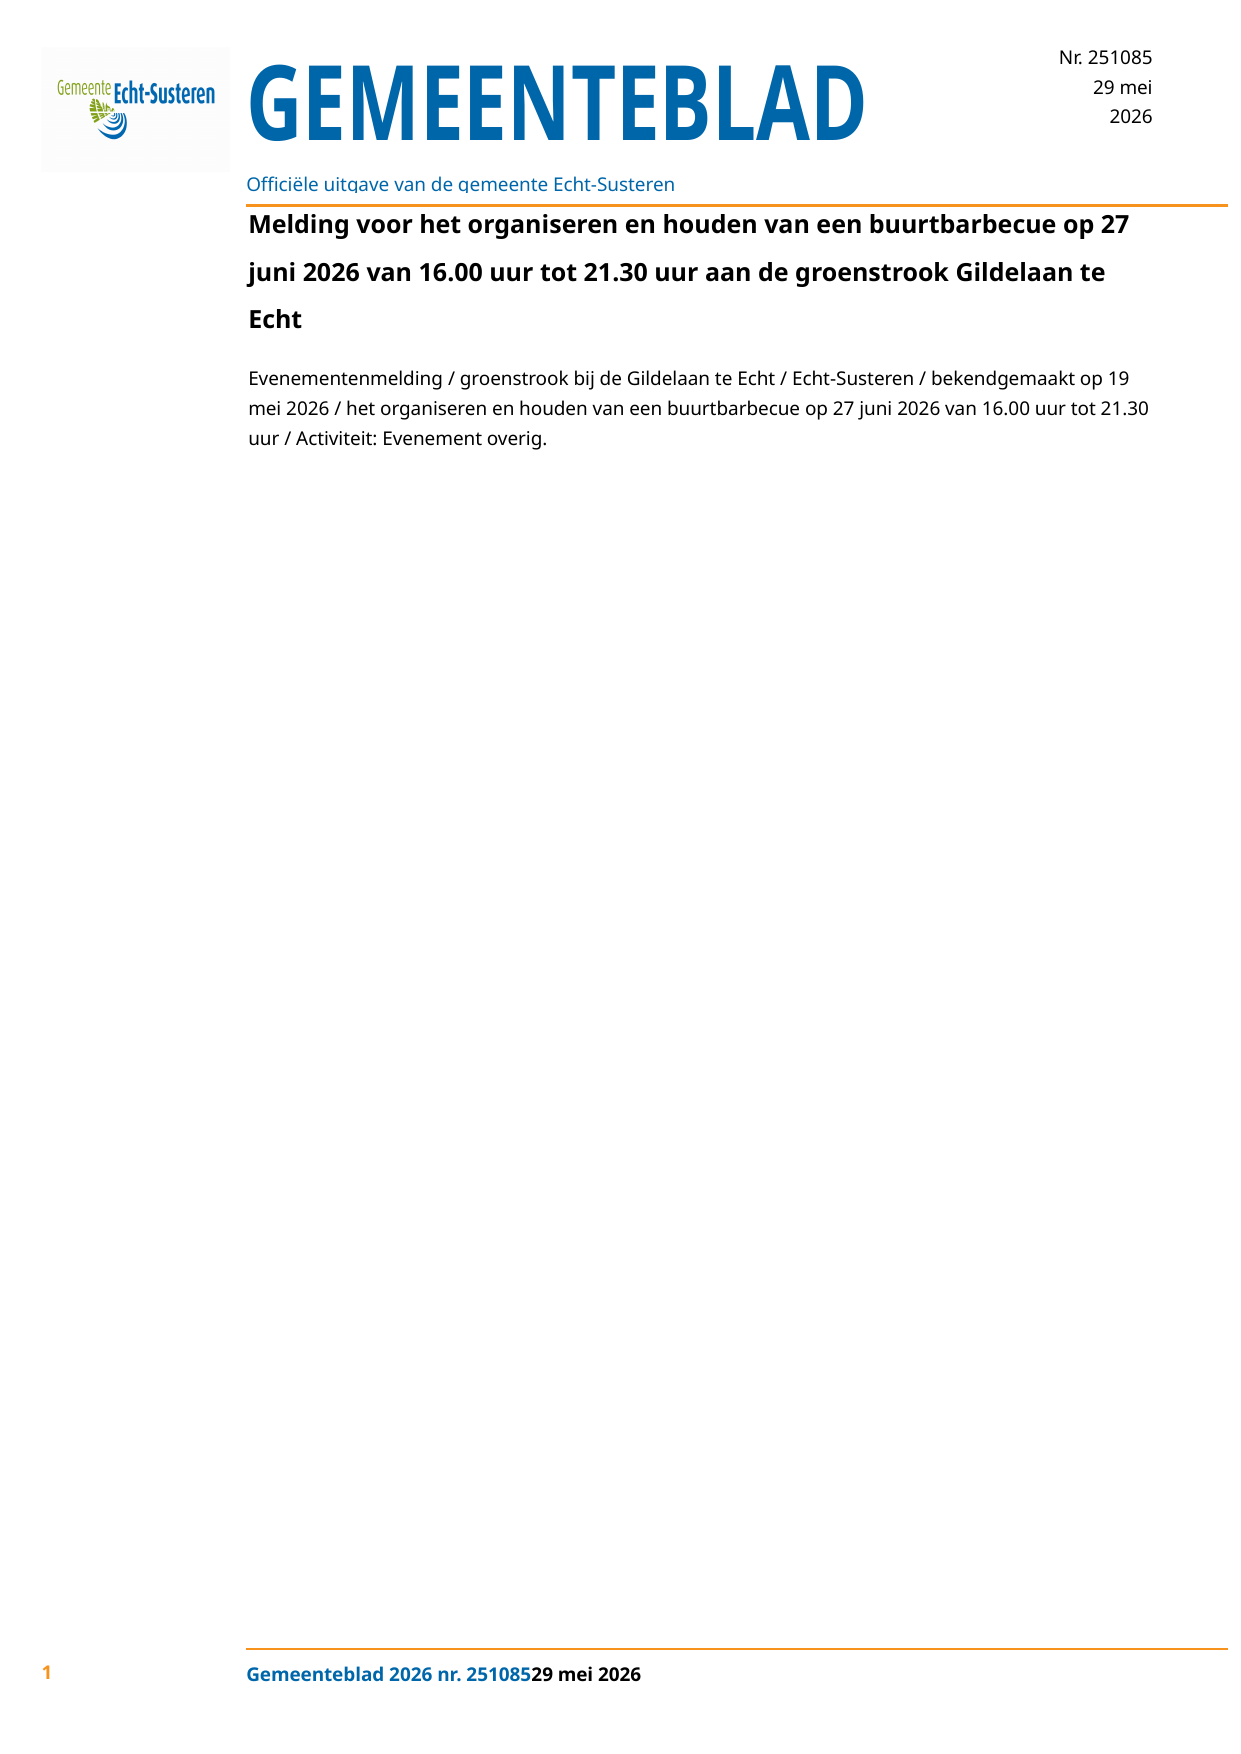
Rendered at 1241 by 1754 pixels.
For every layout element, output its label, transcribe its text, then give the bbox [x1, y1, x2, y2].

picture [41, 47, 231, 172]
text Melding voor het organiseren en houden van een buurtbarbecue op 27 juni 2026 van 16.00 uur tot 21.30 uur aan de groenstrook Gildelaan te Echt [248, 207, 1152, 336]
text Evenementenmelding / groenstrook bij de Gildelaan te Echt / Echt-Susteren / bekendgemaakt op 19 mei 2026 / het organiseren en houden van een buurtbarbecue op 27 juni 2026 van 16.00 uur tot 21.30 uur / Activiteit: Evenement overig. [248, 366, 1152, 450]
